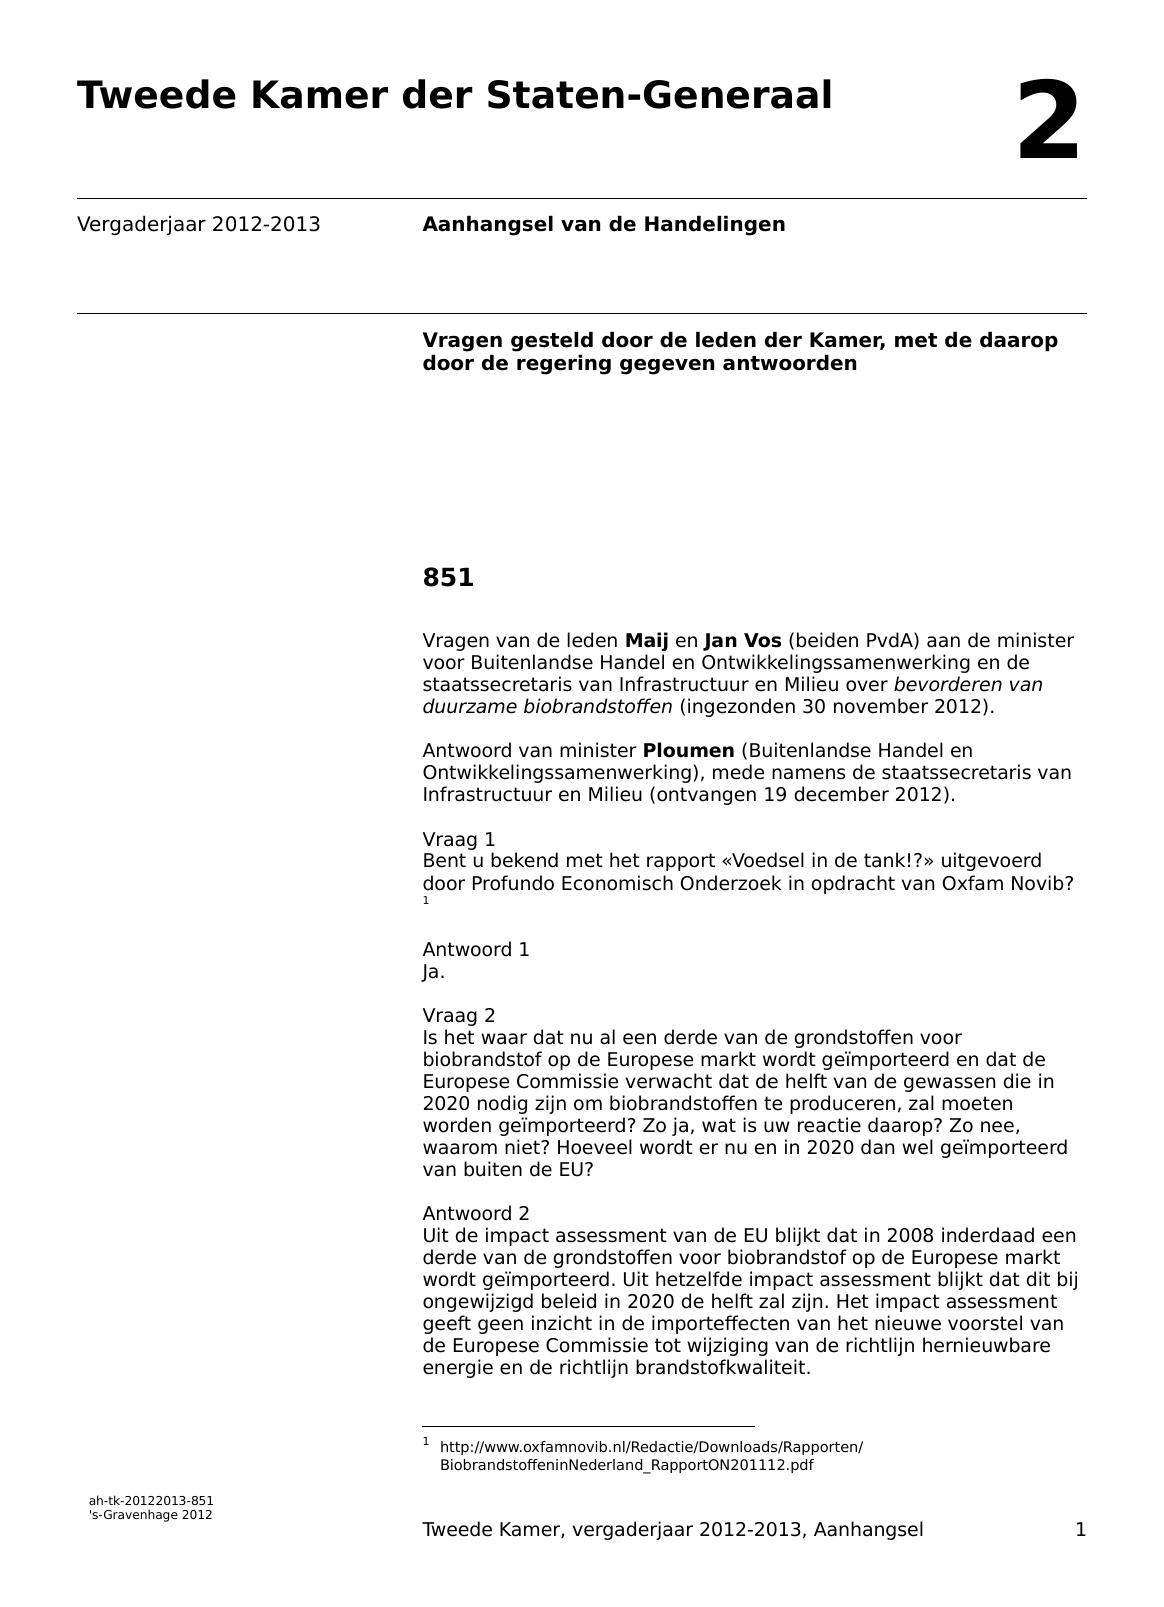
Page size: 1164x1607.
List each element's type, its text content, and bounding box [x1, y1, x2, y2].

text 851 [422, 563, 1087, 592]
text Vraag 1 [422, 828, 1087, 850]
table_cell Vragen gesteld door de leden der Kamer, met de daarop door de regering gegeven antwoorden [422, 314, 1087, 375]
text ah-tk-20122013-851 [88, 1494, 323, 1508]
text Antwoord 1 [422, 938, 1087, 961]
text Ja. [422, 961, 1087, 982]
table_cell Aanhangsel van de Handelingen [422, 199, 1087, 313]
text Bent u bekend met het rapport «Voedsel in de tank!?» uitgevoerd door Profundo Economisch Onderzoek in opdracht van Oxfam Novib? [422, 850, 1087, 916]
table_header Tweede Kamer der Staten-Generaal [77, 59, 886, 198]
text Antwoord 2 [422, 1203, 1087, 1225]
table_cell Vergaderjaar 2012-2013 [77, 199, 422, 313]
text Vraag 2 [422, 1005, 1087, 1027]
text Uit de impact assessment van de EU blijkt dat in 2008 inderdaad een derde van de grondstoffen voor biobrandstof op de Europese markt wordt geïmporteerd. Uit hetzelfde impact assessment blijkt dat dit bij ongewijzigd beleid in 2020 de helft zal zijn. Het impact assessment geeft geen inzicht in de importeffecten van het nieuwe voorstel van de Europese Commissie tot wijziging van de richtlijn hernieuwbare energie en de richtlijn brandstofkwaliteit. [422, 1225, 1087, 1378]
text Is het waar dat nu al een derde van de grondstoffen voor biobrandstof op de Europese markt wordt geïmporteerd en dat de Europese Commissie verwacht dat de helft van de gewassen die in 2020 nodig zijn om biobrandstoffen te produceren, zal moeten worden geïmporteerd? Zo ja, wat is uw reactie daarop? Zo nee, waarom niet? Hoeveel wordt er nu en in 2020 dan wel geïmporteerd van buiten de EU? [422, 1027, 1087, 1181]
text http://www.oxfamnovib.nl/Redactie/Downloads/Rapporten/BiobrandstoffeninNederland_RapportON201112.pdf [422, 1435, 1087, 1474]
table_header 2 [886, 59, 1087, 198]
text Antwoord van minister Ploumen (Buitenlandse Handel en Ontwikkelingssamenwerking), mede namens de staatssecretaris van Infrastructuur en Milieu (ontvangen 19 december 2012). [422, 740, 1087, 806]
table_cell [77, 314, 422, 375]
text 's-Gravenhage 2012 [88, 1508, 323, 1522]
text Vragen van de leden Maij en Jan Vos (beiden PvdA) aan de minister voor Buitenlandse Handel en Ontwikkelingssamenwerking en de staatssecretaris van Infrastructuur en Milieu over bevorderen van duurzame biobrandstoffen (ingezonden 30 november 2012). [422, 630, 1087, 718]
